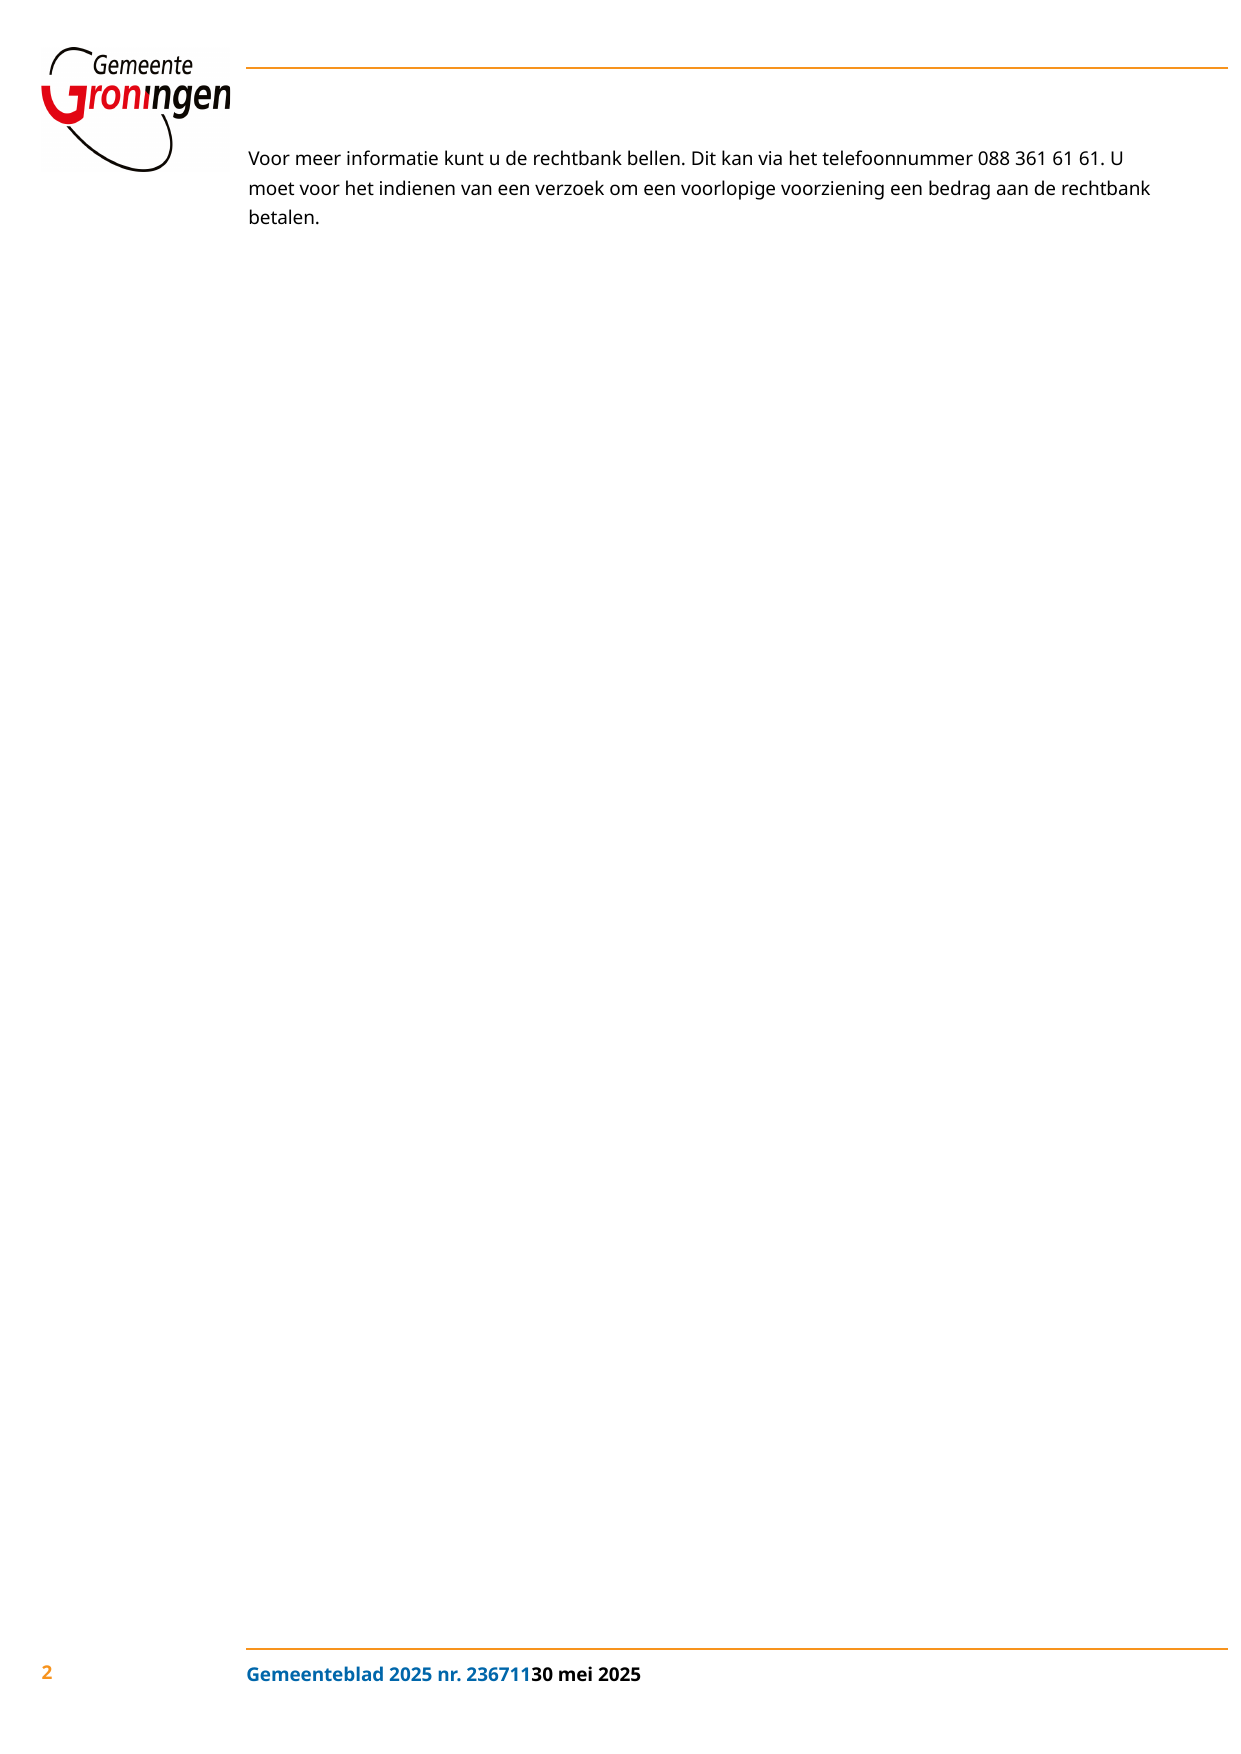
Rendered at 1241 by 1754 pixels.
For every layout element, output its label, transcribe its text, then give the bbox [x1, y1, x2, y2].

text Voor meer informatie kunt u de rechtbank bellen. Dit kan via het telefoonnummer 088 361 61 61. U moet voor het indienen van een verzoek om een voorlopige voorziening een bedrag aan de rechtbank betalen. [248, 145, 1152, 230]
picture [41, 47, 231, 172]
